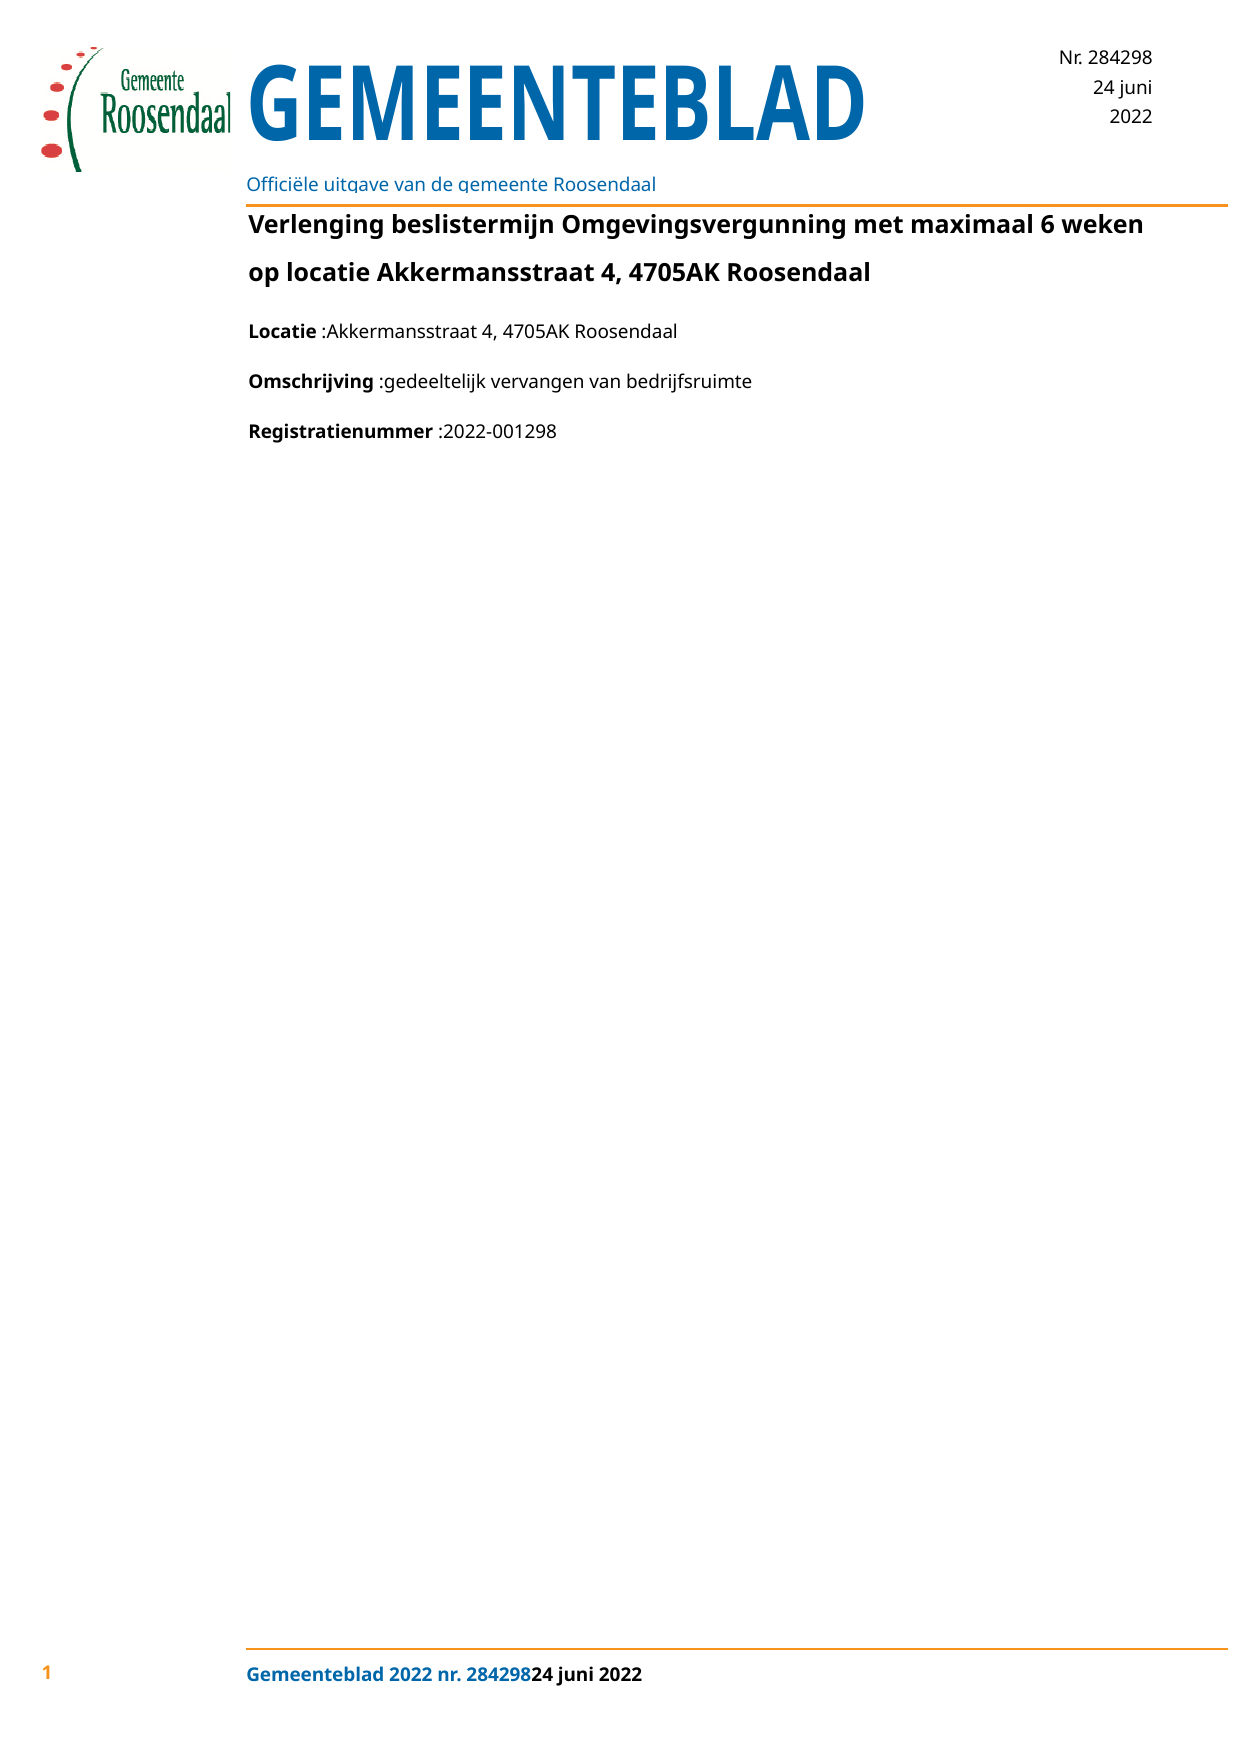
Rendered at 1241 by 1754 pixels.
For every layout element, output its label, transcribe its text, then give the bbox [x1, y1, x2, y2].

text Registratienummer :2022-001298 [248, 419, 1152, 444]
picture [41, 47, 231, 172]
text Verlenging beslistermijn Omgevingsvergunning met maximaal 6 weken op locatie Akkermansstraat 4, 4705AK Roosendaal [248, 207, 1152, 288]
text Locatie :Akkermansstraat 4, 4705AK Roosendaal [248, 318, 1152, 344]
text Omschrijving :gedeeltelijk vervangen van bedrijfsruimte [248, 368, 1152, 394]
